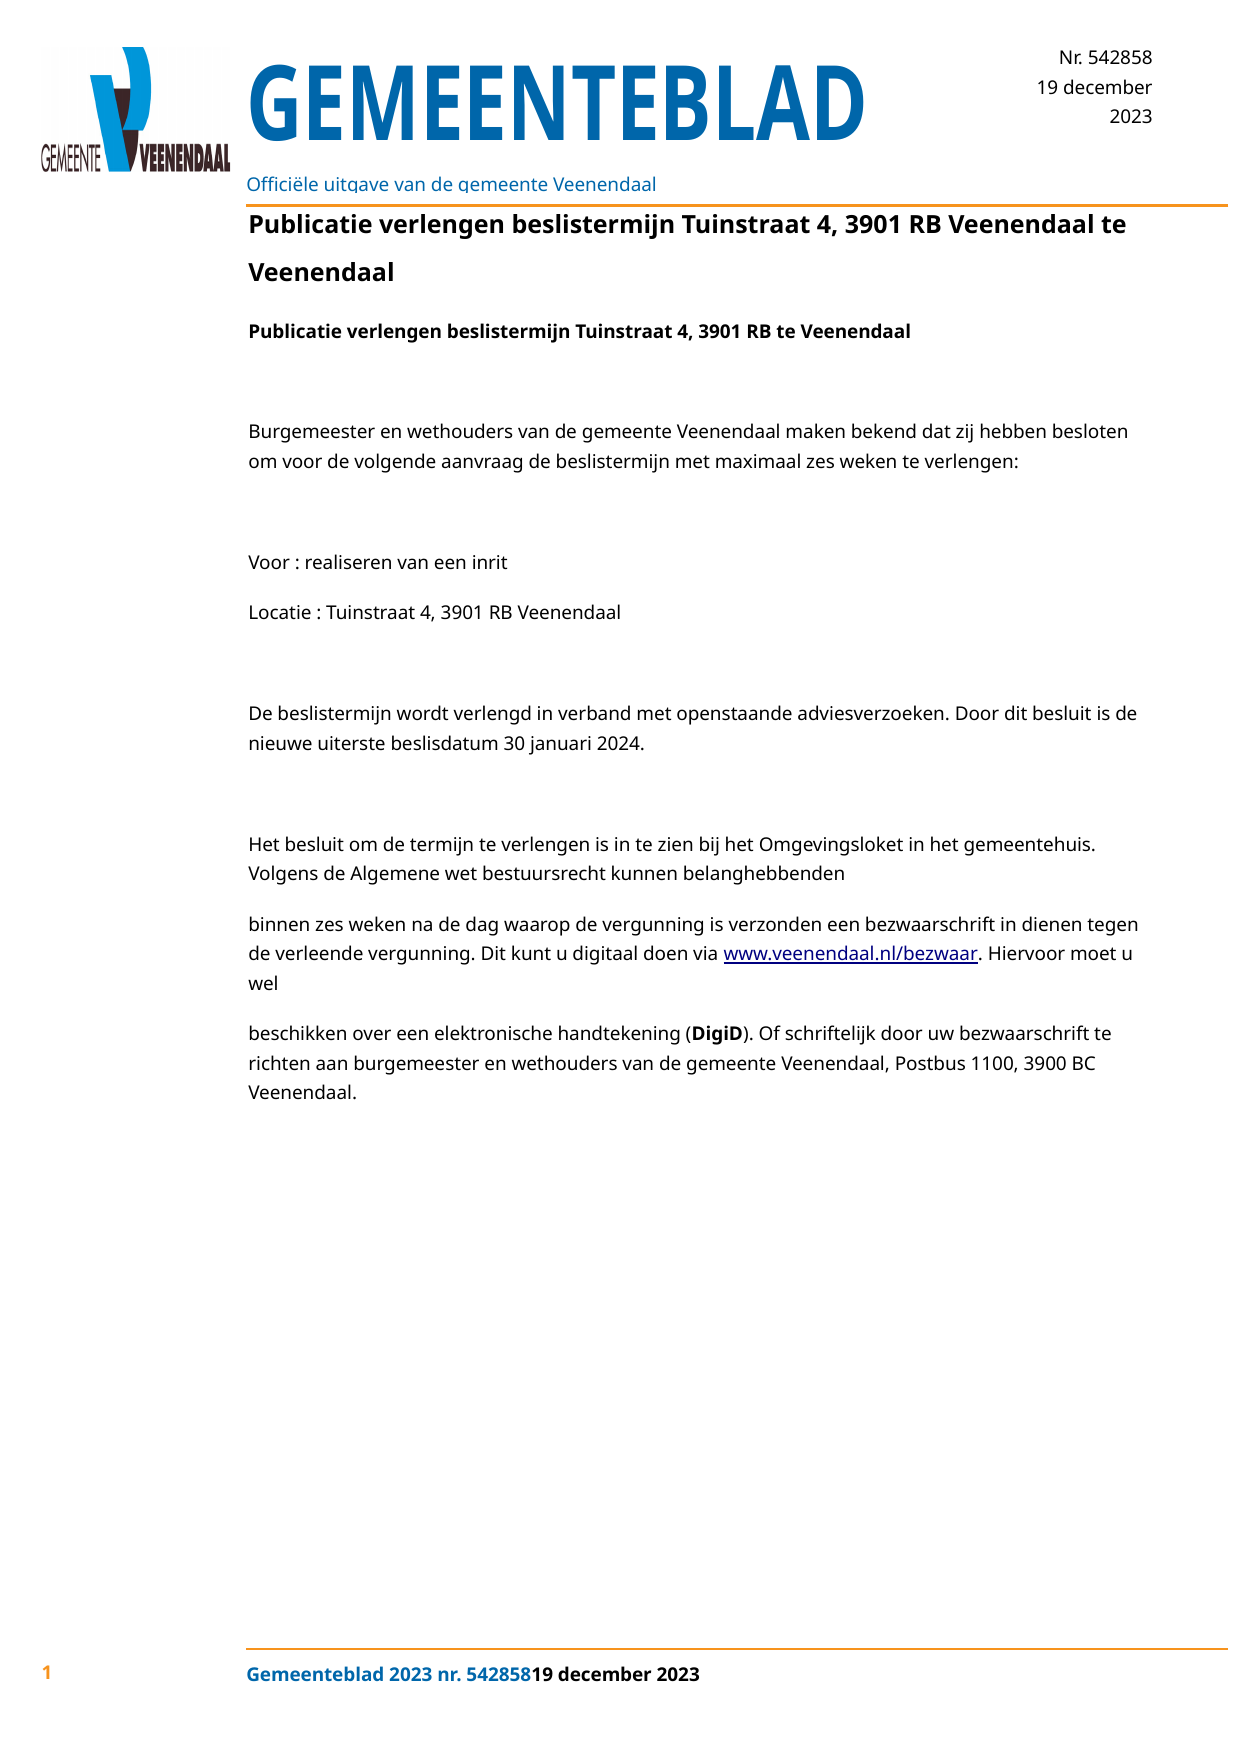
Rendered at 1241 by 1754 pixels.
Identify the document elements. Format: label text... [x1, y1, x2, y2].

text Publicatie verlengen beslistermijn Tuinstraat 4, 3901 RB Veenendaal te Veenendaal [248, 207, 1152, 288]
text beschikken over een elektronische handtekening (DigiD). Of schriftelijk door uw bezwaarschrift te richten aan burgemeester en wethouders van de gemeente Veenendaal, Postbus 1100, 3900 BC Veenendaal. [248, 1020, 1152, 1105]
text Het besluit om de termijn te verlengen is in te zien bij het Omgevingsloket in het gemeentehuis. Volgens de Algemene wet bestuursrecht kunnen belanghebbenden [248, 831, 1152, 886]
text Voor : realiseren van een inrit [248, 549, 1152, 575]
text Burgemeester en wethouders van de gemeente Veenendaal maken bekend dat zij hebben besloten om voor de volgende aanvraag de beslistermijn met maximaal zes weken te verlengen: [248, 419, 1152, 474]
text Locatie : Tuinstraat 4, 3901 RB Veenendaal [248, 599, 1152, 625]
picture [123, 47, 231, 172]
text binnen zes weken na de dag waarop de vergunning is verzonden een bezwaarschrift in dienen tegen de verleende vergunning. Dit kunt u digitaal doen via www.veenendaal.nl/bezwaar. Hiervoor moet u wel [248, 911, 1152, 996]
picture [41, 47, 130, 172]
text De beslistermijn wordt verlengd in verband met openstaande adviesverzoeken. Door dit besluit is de nieuwe uiterste beslisdatum 30 januari 2024. [248, 700, 1152, 756]
text Publicatie verlengen beslistermijn Tuinstraat 4, 3901 RB te Veenendaal [248, 318, 1152, 344]
